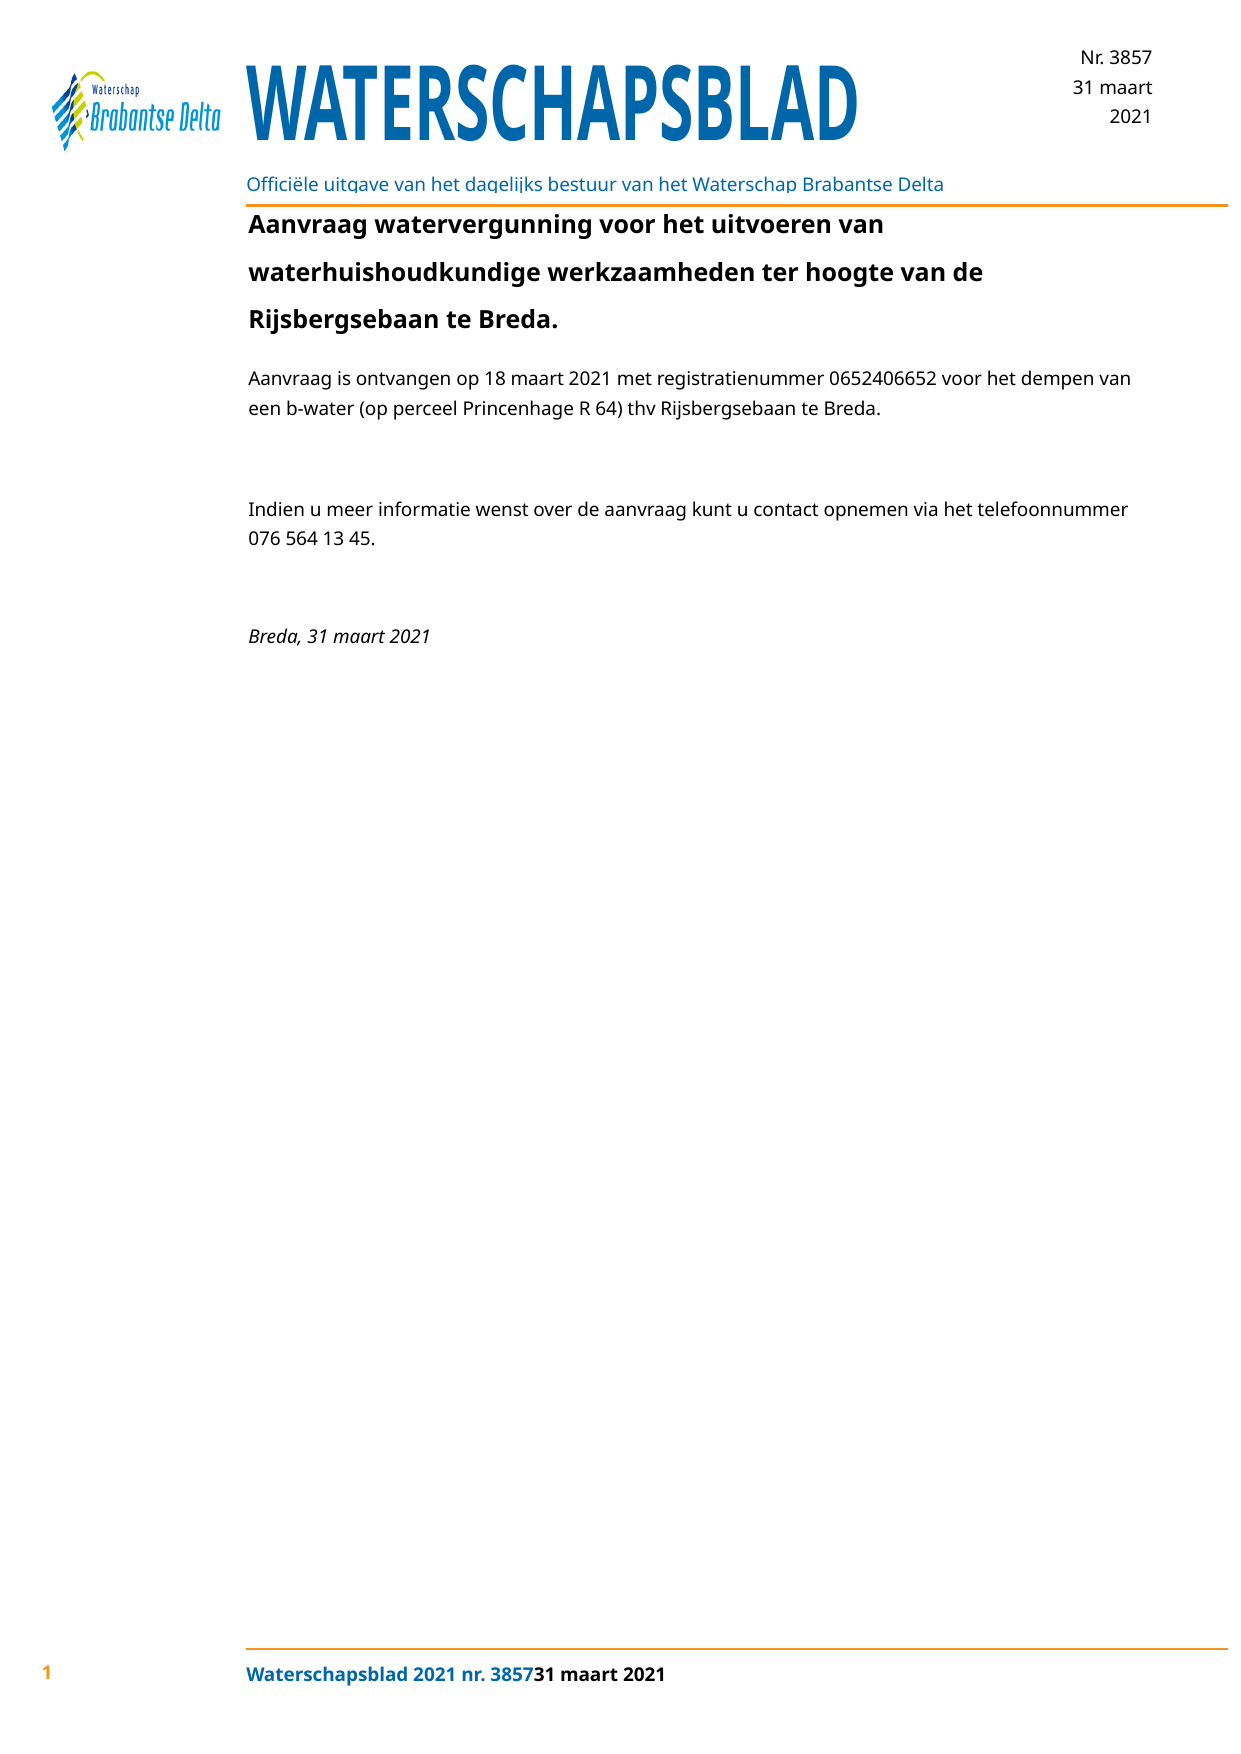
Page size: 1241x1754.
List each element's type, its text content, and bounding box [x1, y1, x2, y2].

text Aanvraag is ontvangen op 18 maart 2021 met registratienummer 0652406652 voor het dempen van een b-water (op perceel Princenhage R 64) thv Rijsbergsebaan te Breda. [248, 366, 1152, 421]
text Aanvraag watervergunning voor het uitvoeren van waterhuishoudkundige werkzaamheden ter hoogte van de Rijsbergsebaan te Breda. [248, 207, 1152, 336]
text Breda, 31 maart 2021 [248, 624, 1152, 649]
text Indien u meer informatie wenst over de aanvraag kunt u contact opnemen via het telefoonnummer 076 564 13 45. [248, 496, 1152, 551]
picture [41, 47, 231, 172]
